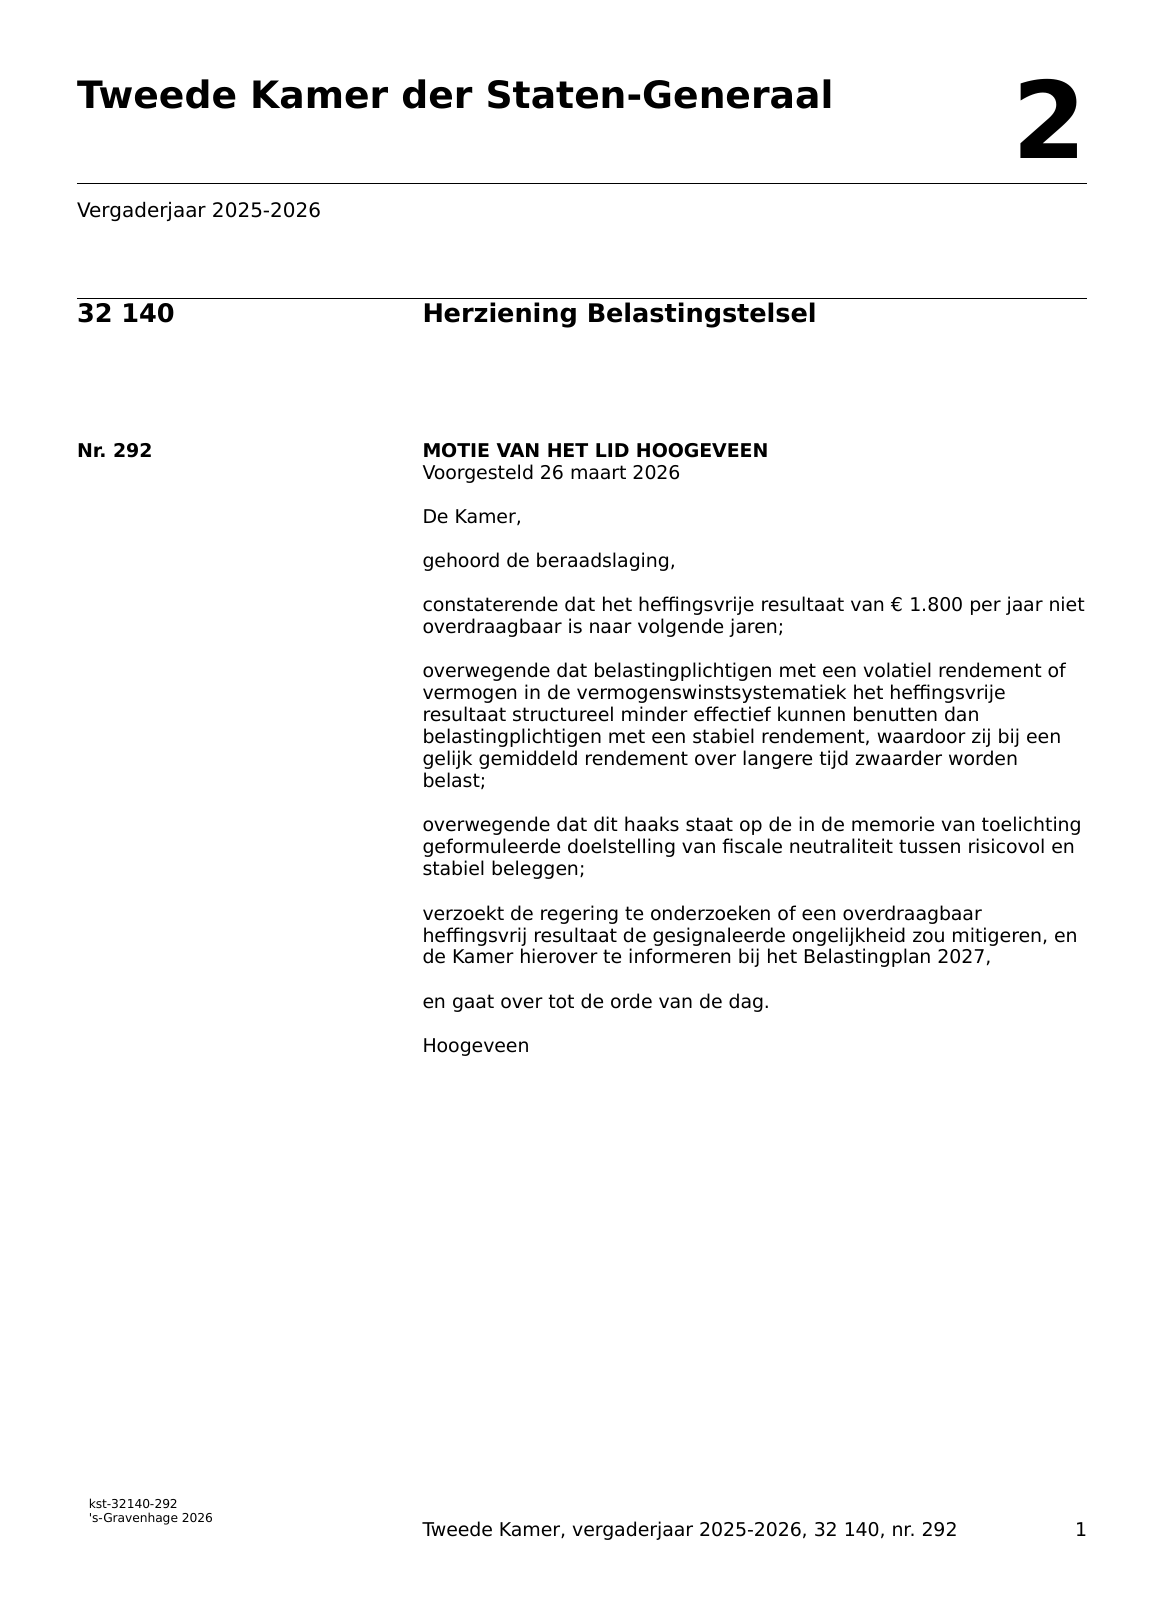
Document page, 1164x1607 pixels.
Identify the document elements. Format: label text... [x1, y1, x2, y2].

text 's-Gravenhage 2026 [88, 1511, 323, 1525]
table_cell Vergaderjaar 2025-2026 [77, 184, 1087, 298]
subtitle 32 140 Herziening Belastingstelsel [77, 299, 1087, 329]
subtitle Nr. 292 MOTIE VAN HET LID HOOGEVEEN [77, 440, 1087, 462]
text en gaat over tot de orde van de dag. [422, 991, 1087, 1013]
text Voorgesteld 26 maart 2026 [422, 462, 1087, 484]
text verzoekt de regering te onderzoeken of een overdraagbaar heffingsvrij resultaat de gesignaleerde ongelijkheid zou mitigeren, en de Kamer hierover te informeren bij het Belastingplan 2027, [422, 902, 1087, 968]
text kst-32140-292 [88, 1497, 323, 1511]
text Hoogeveen [422, 1035, 1087, 1057]
table_header Tweede Kamer der Staten-Generaal [77, 59, 886, 183]
text gehoord de beraadslaging, [422, 550, 1087, 572]
text overwegende dat dit haaks staat op de in de memorie van toelichting geformuleerde doelstelling van fiscale neutraliteit tussen risicovol en stabiel beleggen; [422, 814, 1087, 880]
table_header 2 [886, 59, 1087, 183]
text constaterende dat het heffingsvrije resultaat van € 1.800 per jaar niet overdraagbaar is naar volgende jaren; [422, 594, 1087, 638]
text De Kamer, [422, 506, 1087, 528]
text overwegende dat belastingplichtigen met een volatiel rendement of vermogen in de vermogenswinstsystematiek het heffingsvrije resultaat structureel minder effectief kunnen benutten dan belastingplichtigen met een stabiel rendement, waardoor zij bij een gelijk gemiddeld rendement over langere tijd zwaarder worden belast; [422, 660, 1087, 792]
